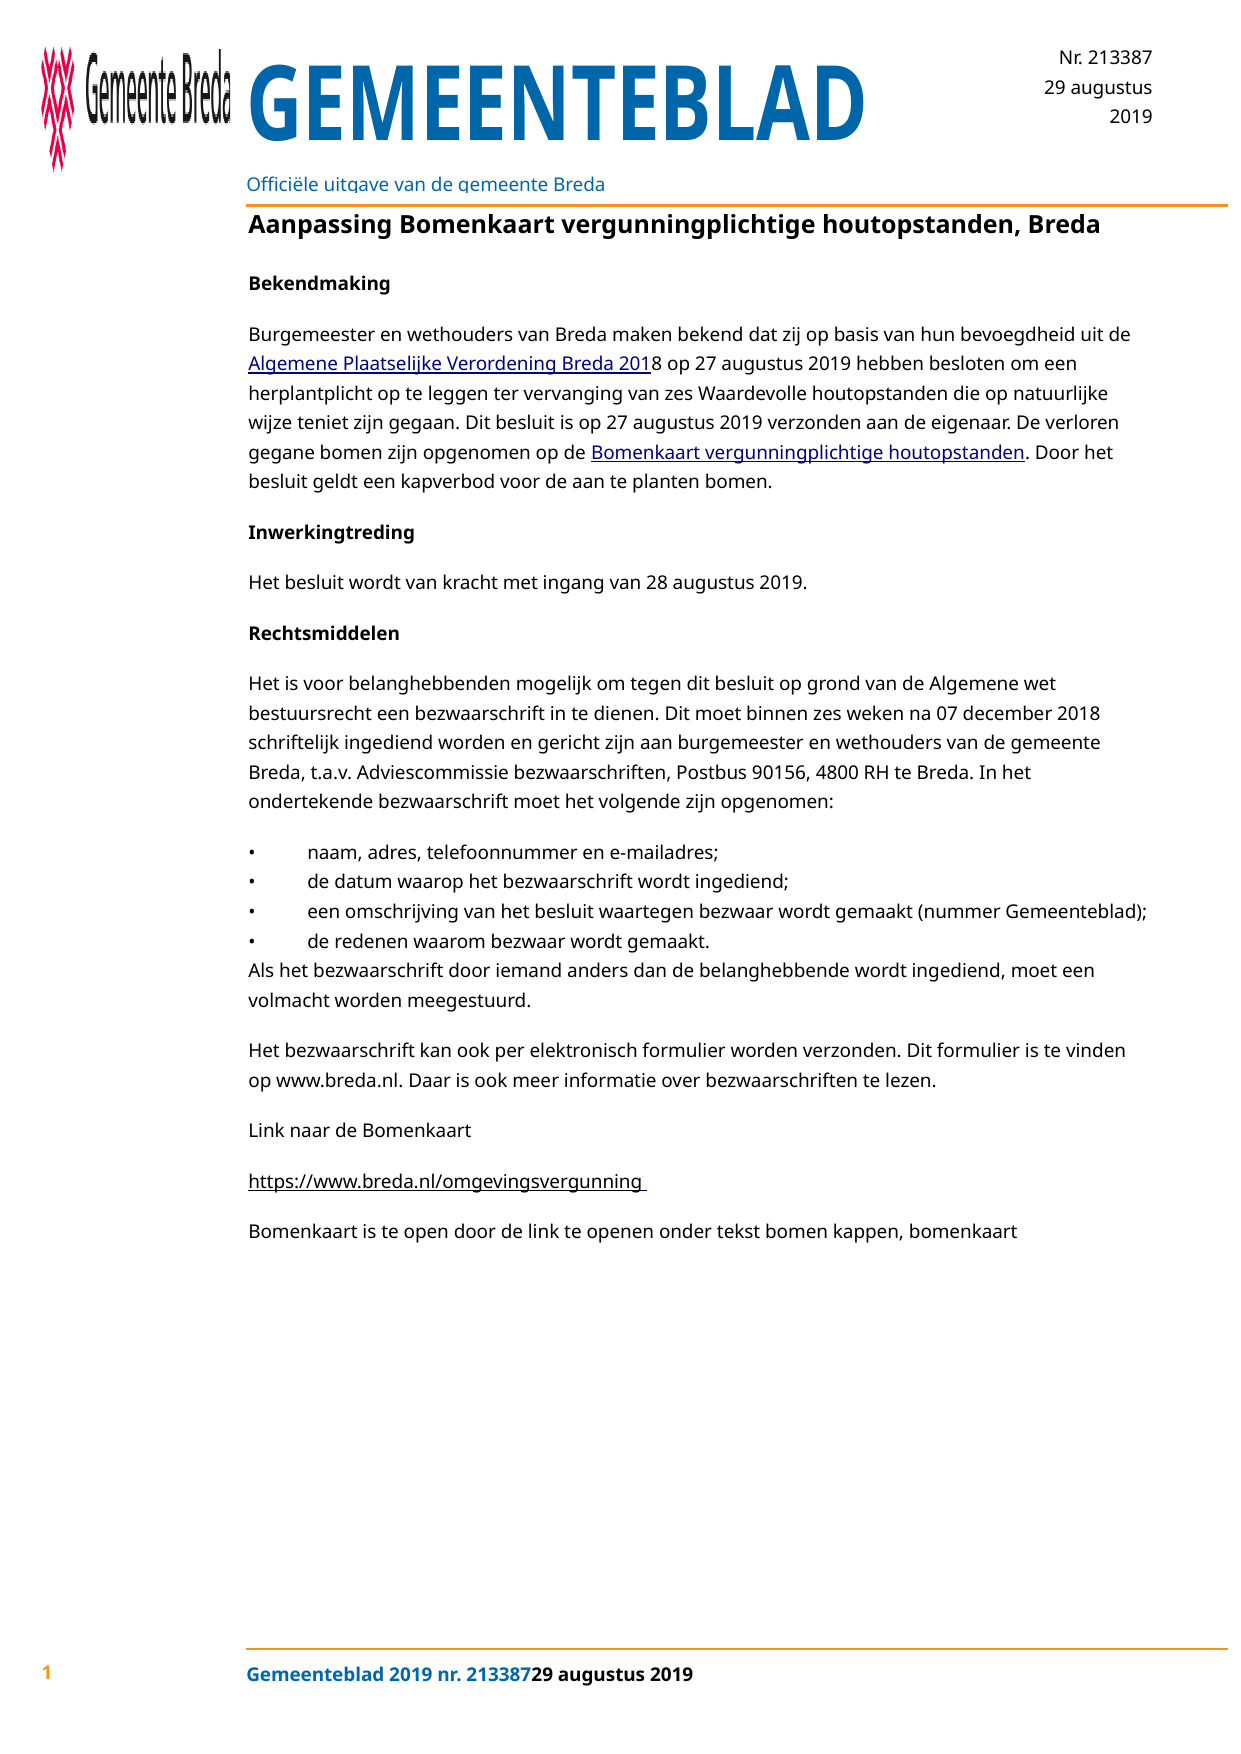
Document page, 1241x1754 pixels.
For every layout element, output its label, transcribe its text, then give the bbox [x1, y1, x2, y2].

text Link naar de Bomenkaart [248, 1117, 1152, 1143]
list de redenen waarom bezwaar wordt gemaakt. [248, 928, 1152, 953]
text Burgemeester en wethouders van Breda maken bekend dat zij op basis van hun bevoegdheid uit de Algemene Plaatselijke Verordening Breda 2018 op 27 augustus 2019 hebben besloten om een herplantplicht op te leggen ter vervanging van zes Waardevolle houtopstanden die op natuurlijke wijze teniet zijn gegaan. Dit besluit is op 27 augustus 2019 verzonden aan de eigenaar. De verloren gegane bomen zijn opgenomen op de Bomenkaart vergunningplichtige houtopstanden. Door het besluit geldt een kapverbod voor de aan te planten bomen. [248, 321, 1152, 494]
text Aanpassing Bomenkaart vergunningplichtige houtopstanden, Breda [248, 207, 1152, 241]
text Het is voor belanghebbenden mogelijk om tegen dit besluit op grond van de Algemene wet bestuursrecht een bezwaarschrift in te dienen. Dit moet binnen zes weken na 07 december 2018 schriftelijk ingediend worden en gericht zijn aan burgemeester en wethouders van de gemeente Breda, t.a.v. Adviescommissie bezwaarschriften, Postbus 90156, 4800 RH te Breda. In het ondertekende bezwaarschrift moet het volgende zijn opgenomen: [248, 670, 1152, 814]
text Rechtsmiddelen [248, 620, 1152, 646]
text Bekendmaking [248, 270, 1152, 296]
text Het besluit wordt van kracht met ingang van 28 augustus 2019. [248, 569, 1152, 595]
text https://www.breda.nl/omgevingsvergunning [248, 1168, 1152, 1193]
list de datum waarop het bezwaarschrift wordt ingediend; [248, 869, 1152, 894]
text Inwerkingtreding [248, 519, 1152, 545]
text Bomenkaart is te open door de link te openen onder tekst bomen kappen, bomenkaart [248, 1218, 1152, 1244]
text Het bezwaarschrift kan ook per elektronisch formulier worden verzonden. Dit formulier is te vinden op www.breda.nl. Daar is ook meer informatie over bezwaarschriften te lezen. [248, 1037, 1152, 1093]
list een omschrijving van het besluit waartegen bezwaar wordt gemaakt (nummer Gemeenteblad); [248, 898, 1152, 924]
text Als het bezwaarschrift door iemand anders dan de belanghebbende wordt ingediend, moet een volmacht worden meegestuurd. [248, 957, 1152, 1013]
list naam, adres, telefoonnummer en e-mailadres; [248, 839, 1152, 865]
picture [41, 47, 231, 172]
